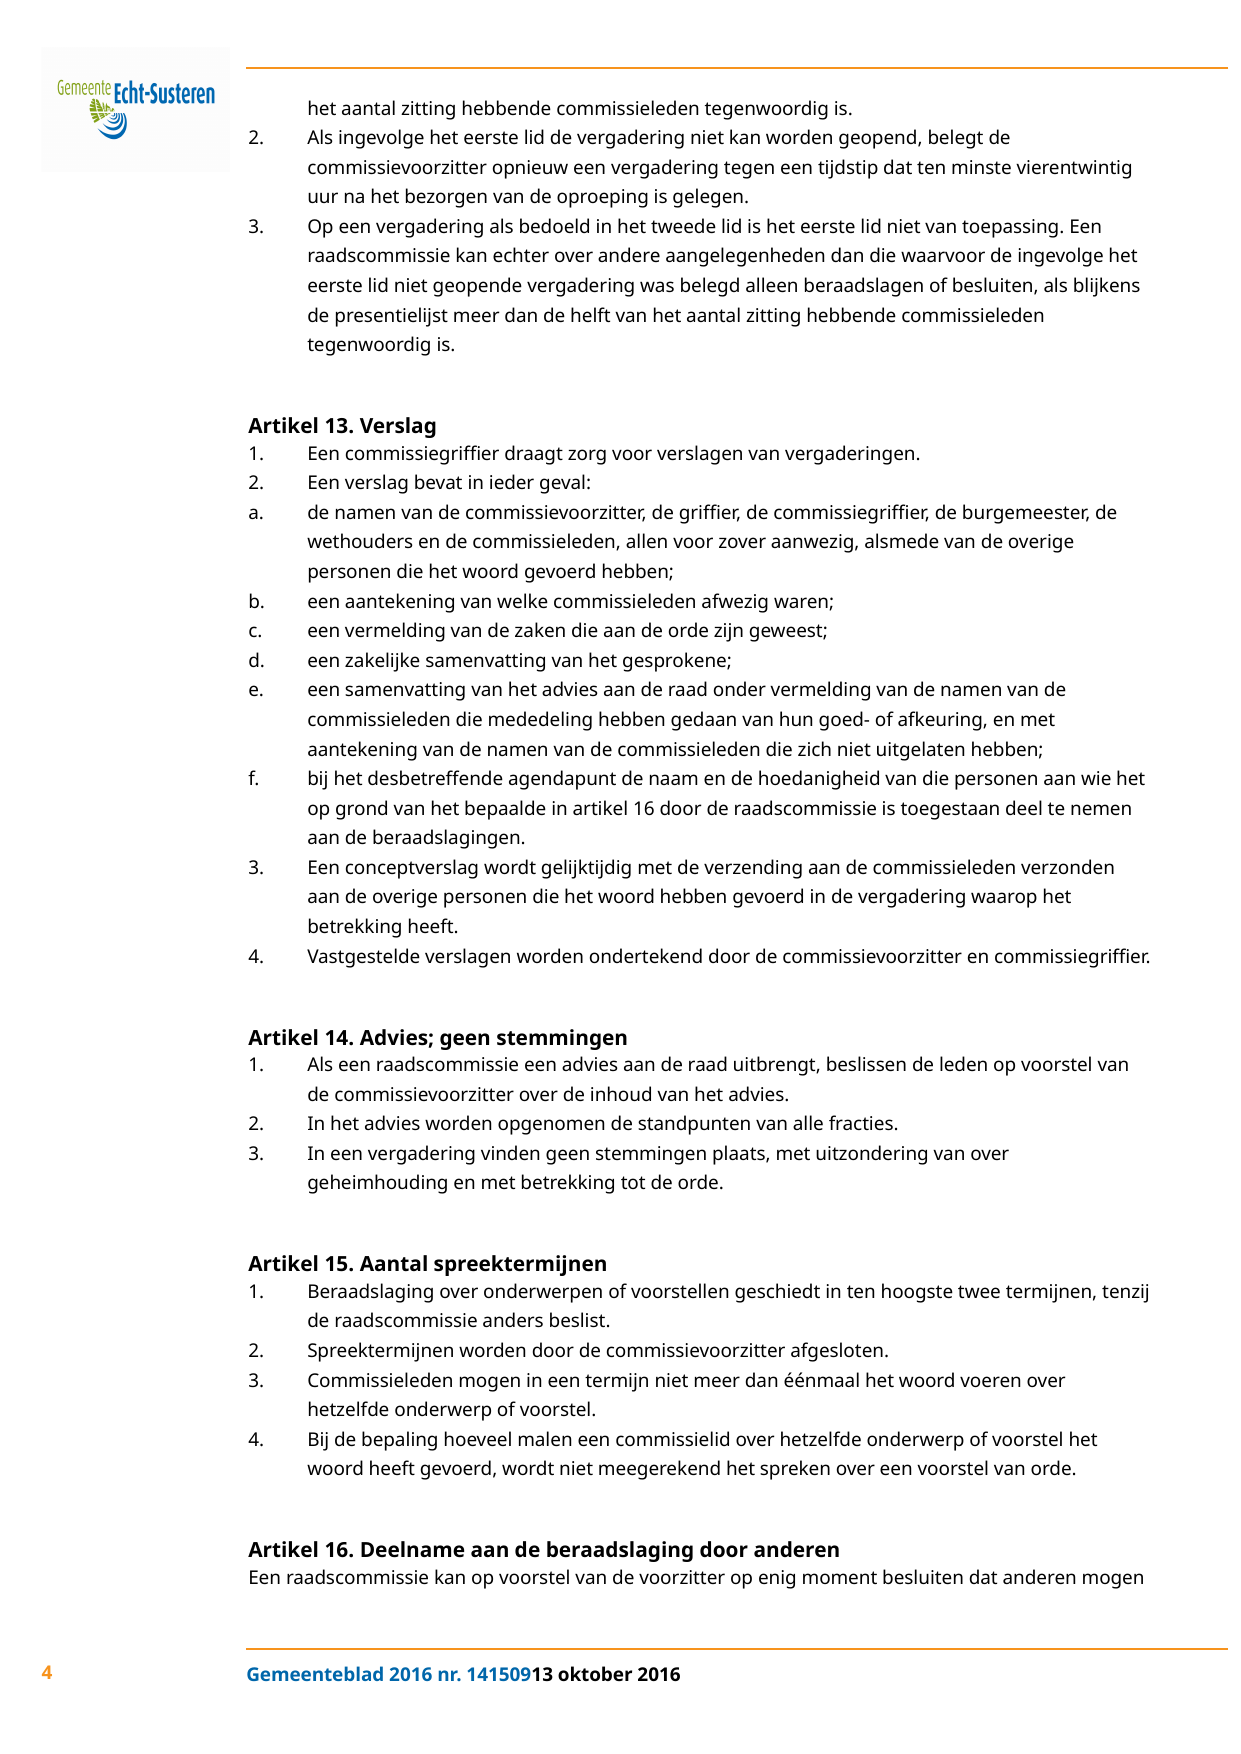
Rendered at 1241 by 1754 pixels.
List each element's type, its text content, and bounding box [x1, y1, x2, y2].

list de namen van de commissievoorzitter, de griffier, de commissiegriffier, de burgemeester, de wethouders en de commissieleden, allen voor zover aanwezig, alsmede van de overige personen die het woord gevoerd hebben; [248, 499, 1152, 584]
text Artikel 15. Aantal spreektermijnen [248, 1249, 1152, 1278]
text Artikel 13. Verslag [248, 411, 1152, 440]
list Als een raadscommissie een advies aan de raad uitbrengt, beslissen de leden op voorstel van de commissievoorzitter over de inhoud van het advies. [248, 1051, 1152, 1107]
list Op een vergadering als bedoeld in het tweede lid is het eerste lid niet van toepassing. Een raadscommissie kan echter over andere aangelegenheden dan die waarvoor de ingevolge het eerste lid niet geopende vergadering was belegd alleen beraadslagen of besluiten, als blijkens de presentielijst meer dan de helft van het aantal zitting hebbende commissieleden tegenwoordig is. [248, 213, 1152, 357]
text Artikel 16. Deelname aan de beraadslaging door anderen [248, 1536, 1152, 1564]
list Bij de bepaling hoeveel malen een commissielid over hetzelfde onderwerp of voorstel het woord heeft gevoerd, wordt niet meegerekend het spreken over een voorstel van orde. [248, 1426, 1152, 1481]
list Een commissiegriffier draagt zorg voor verslagen van vergaderingen. [248, 440, 1152, 466]
list bij het desbetreffende agendapunt de naam en de hoedanigheid van die personen aan wie het op grond van het bepaalde in artikel 16 door de raadscommissie is toegestaan deel te nemen aan de beraadslagingen. [248, 765, 1152, 850]
list het aantal zitting hebbende commissieleden tegenwoordig is. [248, 95, 1152, 121]
list Een conceptverslag wordt gelijktijdig met de verzending aan de commissieleden verzonden aan de overige personen die het woord hebben gevoerd in de vergadering waarop het betrekking heeft. [248, 854, 1152, 939]
picture [41, 47, 231, 172]
list Spreektermijnen worden door de commissievoorzitter afgesloten. [248, 1337, 1152, 1363]
text Een raadscommissie kan op voorstel van de voorzitter op enig moment besluiten dat anderen mogen [248, 1564, 1152, 1590]
list Commissieleden mogen in een termijn niet meer dan éénmaal het woord voeren over hetzelfde onderwerp of voorstel. [248, 1367, 1152, 1422]
list Een verslag bevat in ieder geval: [248, 469, 1152, 495]
text Artikel 14. Advies; geen stemmingen [248, 1023, 1152, 1051]
list In een vergadering vinden geen stemmingen plaats, met uitzondering van over geheimhouding en met betrekking tot de orde. [248, 1140, 1152, 1195]
list Als ingevolge het eerste lid de vergadering niet kan worden geopend, belegt de commissievoorzitter opnieuw een vergadering tegen een tijdstip dat ten minste vierentwintig uur na het bezorgen van de oproeping is gelegen. [248, 124, 1152, 209]
list een vermelding van de zaken die aan de orde zijn geweest; [248, 617, 1152, 643]
list een aantekening van welke commissieleden afwezig waren; [248, 588, 1152, 613]
list een zakelijke samenvatting van het gesprokene; [248, 647, 1152, 673]
list een samenvatting van het advies aan de raad onder vermelding van de namen van de commissieleden die mededeling hebben gedaan van hun goed- of afkeuring, en met aantekening van de namen van de commissieleden die zich niet uitgelaten hebben; [248, 677, 1152, 761]
list Vastgestelde verslagen worden ondertekend door de commissievoorzitter en commissiegriffier. [248, 943, 1152, 968]
list In het advies worden opgenomen de standpunten van alle fracties. [248, 1110, 1152, 1136]
list Beraadslaging over onderwerpen of voorstellen geschiedt in ten hoogste twee termijnen, tenzij de raadscommissie anders beslist. [248, 1278, 1152, 1333]
